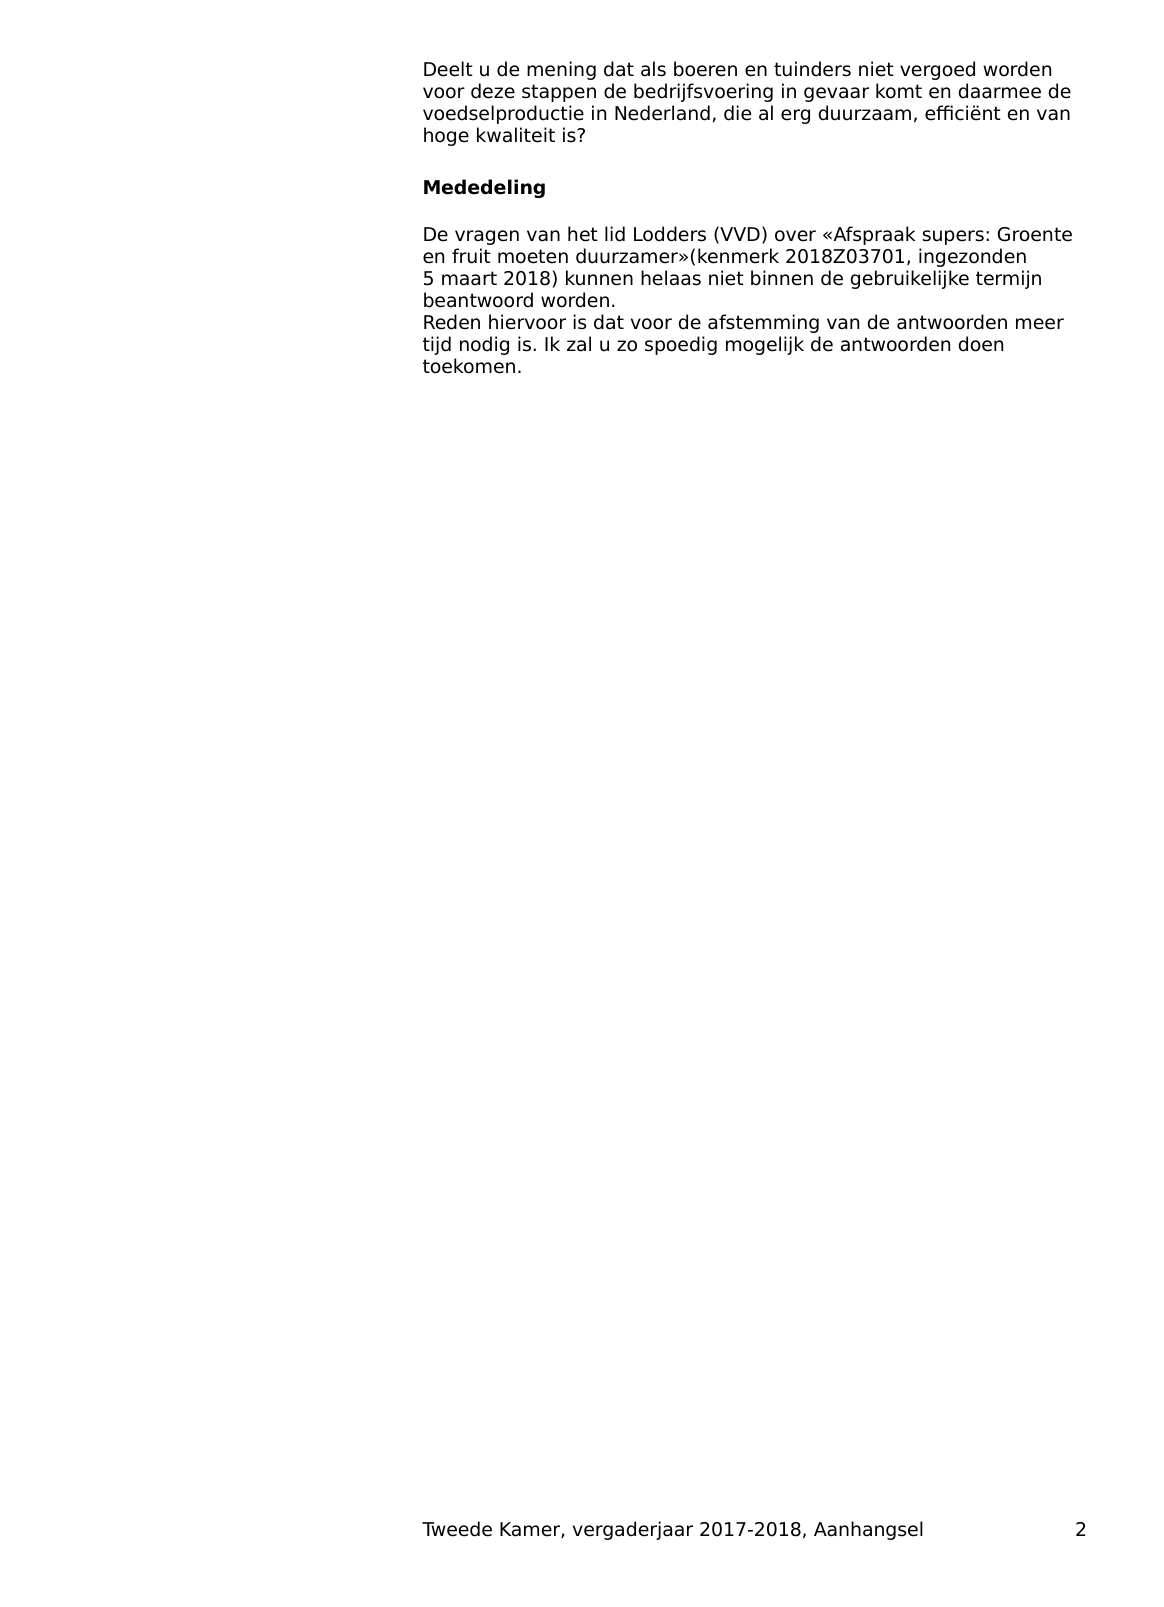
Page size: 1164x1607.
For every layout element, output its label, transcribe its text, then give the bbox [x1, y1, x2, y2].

subtitle Mededeling [422, 177, 1087, 199]
text Deelt u de mening dat als boeren en tuinders niet vergoed worden voor deze stappen de bedrijfsvoering in gevaar komt en daarmee de voedselproductie in Nederland, die al erg duurzaam, efficiënt en van hoge kwaliteit is? [422, 59, 1087, 147]
text De vragen van het lid Lodders (VVD) over «Afspraak supers: Groente en fruit moeten duurzamer»(kenmerk 2018Z03701, ingezonden 5 maart 2018) kunnen helaas niet binnen de gebruikelijke termijn beantwoord worden. [422, 224, 1087, 312]
text Reden hiervoor is dat voor de afstemming van de antwoorden meer tijd nodig is. Ik zal u zo spoedig mogelijk de antwoorden doen toekomen. [422, 312, 1087, 378]
